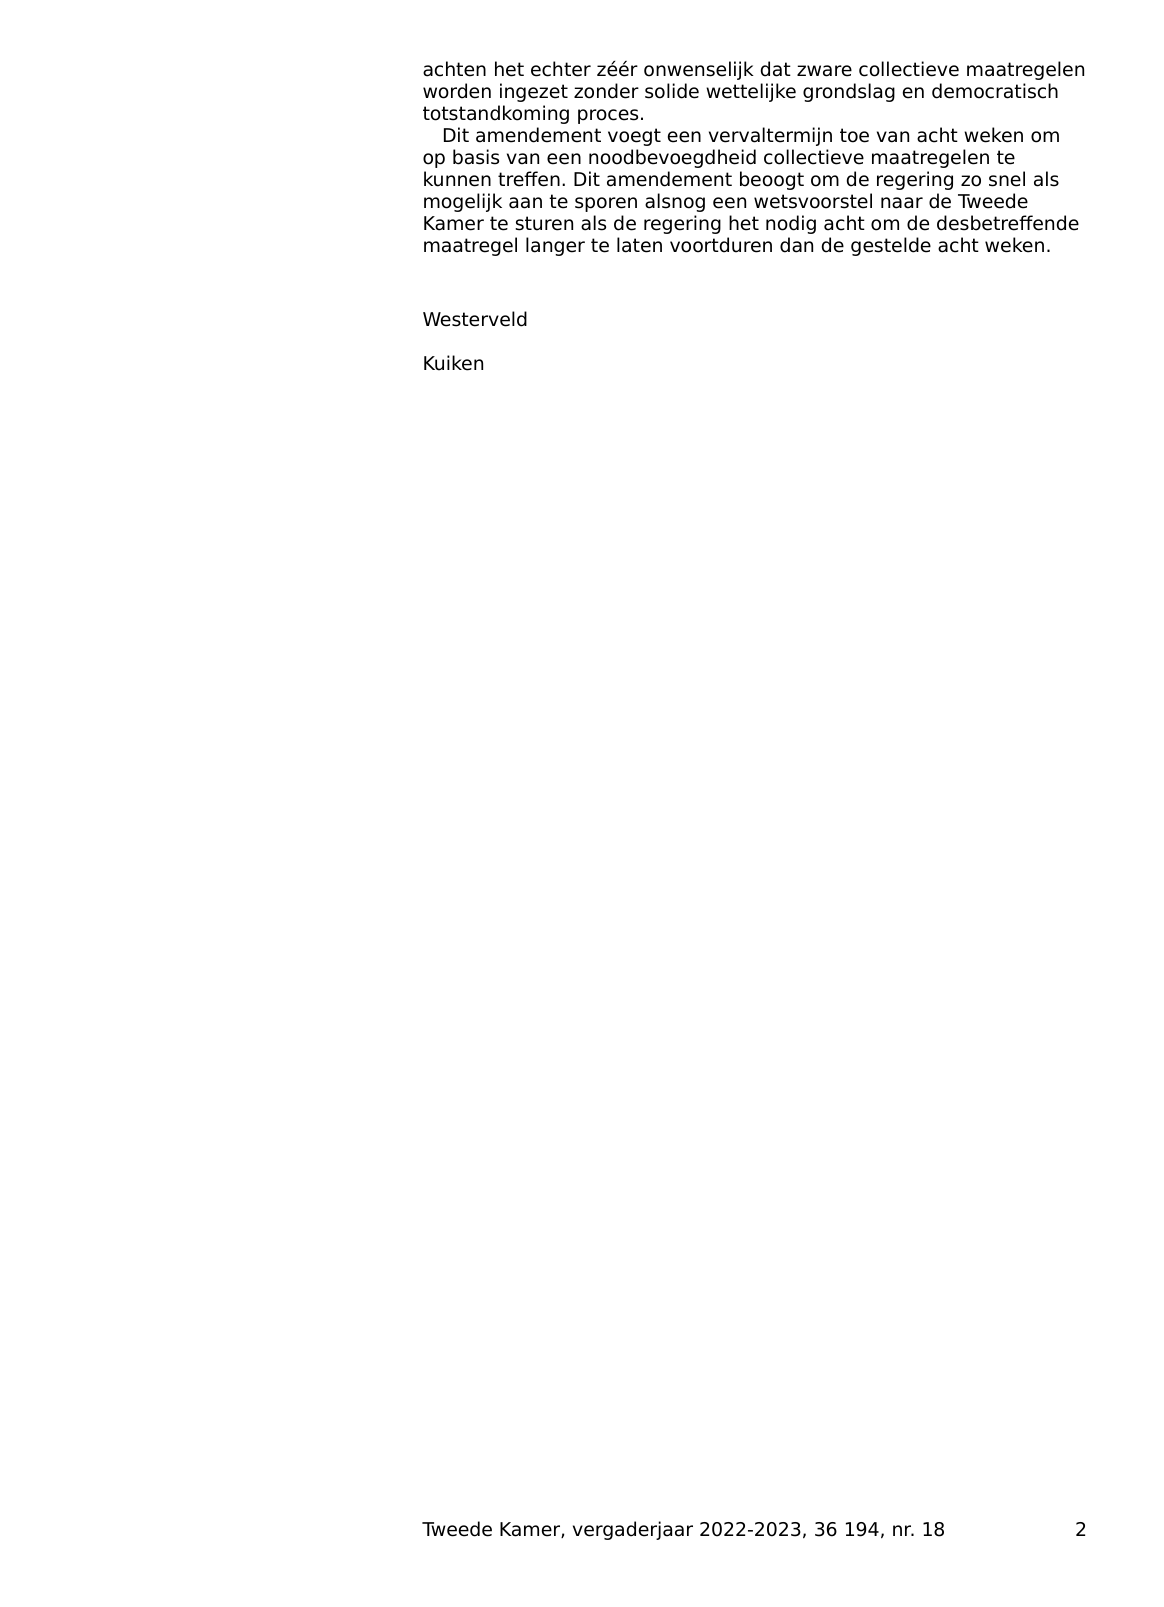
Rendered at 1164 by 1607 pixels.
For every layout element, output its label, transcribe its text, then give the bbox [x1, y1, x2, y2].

text Dit amendement voegt een vervaltermijn toe van acht weken om op basis van een noodbevoegdheid collectieve maatregelen te kunnen treffen. Dit amendement beoogt om de regering zo snel als mogelijk aan te sporen alsnog een wetsvoorstel naar de Tweede Kamer te sturen als de regering het nodig acht om de desbetreffende maatregel langer te laten voortduren dan de gestelde acht weken. [422, 125, 1087, 257]
text achten het echter zéér onwenselijk dat zware collectieve maatregelen worden ingezet zonder solide wettelijke grondslag en democratisch totstandkoming proces. [422, 59, 1087, 125]
text Westerveld Kuiken [422, 287, 1087, 375]
